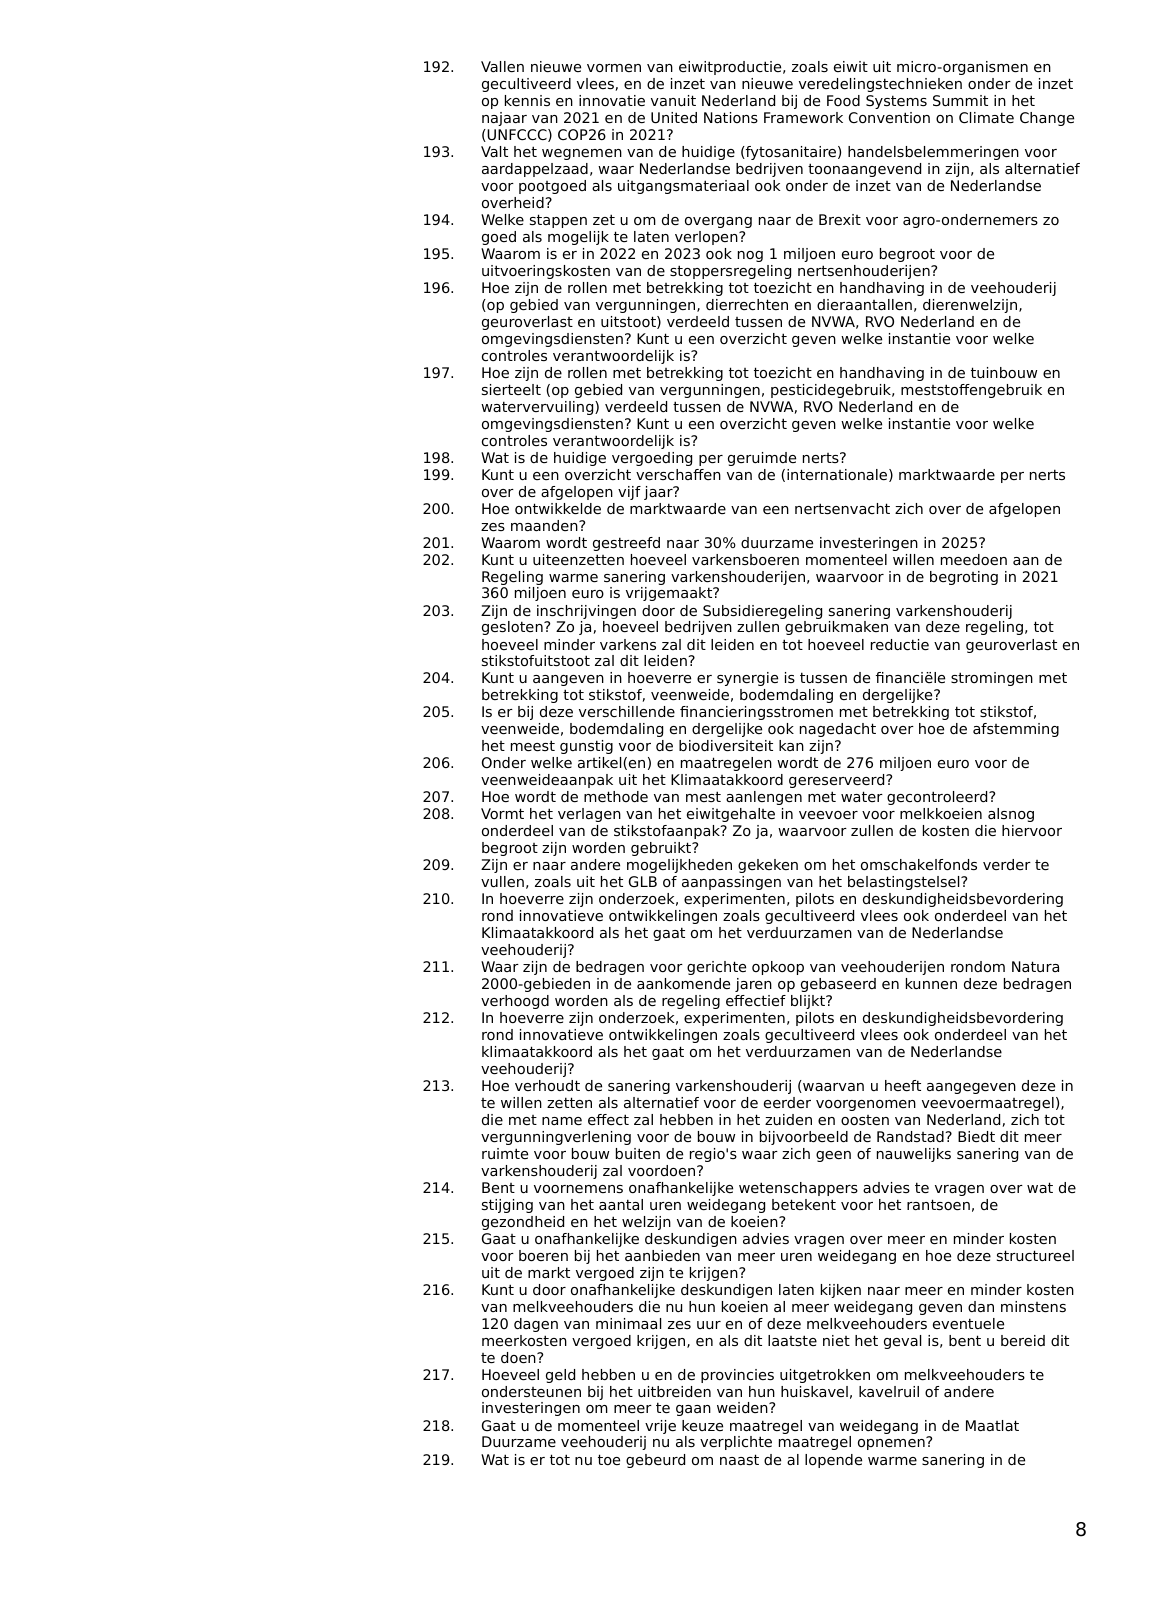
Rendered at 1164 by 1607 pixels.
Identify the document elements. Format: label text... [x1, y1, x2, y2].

table_cell Is er bij deze verschillende financieringsstromen met betrekking tot stikstof, veenweide, bodemdaling en dergelijke ook nagedacht over hoe de afstemming het meest gunstig voor de biodiversiteit kan zijn? [475, 704, 1087, 755]
table_cell Hoe ontwikkelde de marktwaarde van een nertsenvacht zich over de afgelopen zes maanden? [475, 501, 1087, 534]
table_cell Kunt u door onafhankelijke deskundigen laten kijken naar meer en minder kosten van melkveehouders die nu hun koeien al meer weidegang geven dan minstens 120 dagen van minimaal zes uur en of deze melkveehouders eventuele meerkosten vergoed krijgen, en als dit laatste niet het geval is, bent u bereid dit te doen? [475, 1282, 1087, 1366]
table_cell Wat is de huidige vergoeding per geruimde nerts? [475, 450, 1087, 467]
table_cell 201. [422, 535, 475, 551]
table_cell 199. [422, 467, 475, 501]
table_cell Hoe verhoudt de sanering varkenshouderij (waarvan u heeft aangegeven deze in te willen zetten als alternatief voor de eerder voorgenomen veevoermaatregel), die met name effect zal hebben in het zuiden en oosten van Nederland, zich tot vergunningverlening voor de bouw in bijvoorbeeld de Randstad? Biedt dit meer ruimte voor bouw buiten de regio's waar zich geen of nauwelijks sanering van de varkenshouderij zal voordoen? [475, 1078, 1087, 1180]
table_cell 203. [422, 603, 475, 670]
table_cell Zijn de inschrijvingen door de Subsidieregeling sanering varkenshouderij gesloten? Zo ja, hoeveel bedrijven zullen gebruikmaken van deze regeling, tot hoeveel minder varkens zal dit leiden en tot hoeveel reductie van geuroverlast en stikstofuitstoot zal dit leiden? [475, 603, 1087, 670]
table_cell 218. [422, 1418, 475, 1451]
table_cell 193. [422, 144, 475, 212]
table_cell 216. [422, 1282, 475, 1366]
table_cell Vallen nieuwe vormen van eiwitproductie, zoals eiwit uit micro-organismen en gecultiveerd vlees, en de inzet van nieuwe veredelingstechnieken onder de inzet op kennis en innovatie vanuit Nederland bij de Food Systems Summit in het najaar van 2021 en de United Nations Framework Convention on Climate Change (UNFCCC) COP26 in 2021? [475, 59, 1087, 144]
table_cell 213. [422, 1078, 475, 1180]
table_cell Waarom wordt gestreefd naar 30% duurzame investeringen in 2025? [475, 535, 1087, 551]
table_cell Waar zijn de bedragen voor gerichte opkoop van veehouderijen rondom Natura 2000-gebieden in de aankomende jaren op gebaseerd en kunnen deze bedragen verhoogd worden als de regeling effectief blijkt? [475, 959, 1087, 1010]
table_cell 208. [422, 806, 475, 857]
table_cell 209. [422, 857, 475, 891]
table_cell In hoeverre zijn onderzoek, experimenten, pilots en deskundigheidsbevordering rond innovatieve ontwikkelingen zoals gecultiveerd vlees ook onderdeel van het Klimaatakkoord als het gaat om het verduurzamen van de Nederlandse veehouderij? [475, 891, 1087, 959]
table_cell 210. [422, 891, 475, 959]
table_cell 206. [422, 755, 475, 789]
table_cell Zijn er naar andere mogelijkheden gekeken om het omschakelfonds verder te vullen, zoals uit het GLB of aanpassingen van het belastingstelsel? [475, 857, 1087, 891]
table_cell Valt het wegnemen van de huidige (fytosanitaire) handelsbelemmeringen voor aardappelzaad, waar Nederlandse bedrijven toonaangevend in zijn, als alternatief voor pootgoed als uitgangsmateriaal ook onder de inzet van de Nederlandse overheid? [475, 144, 1087, 212]
table_cell 194. [422, 212, 475, 246]
table_cell 219. [422, 1451, 475, 1468]
table_cell Hoe zijn de rollen met betrekking tot toezicht en handhaving in de tuinbouw en sierteelt (op gebied van vergunningen, pesticidegebruik, meststoffengebruik en watervervuiling) verdeeld tussen de NVWA, RVO Nederland en de omgevingsdiensten? Kunt u een overzicht geven welke instantie voor welke controles verantwoordelijk is? [475, 365, 1087, 449]
table_cell Welke stappen zet u om de overgang naar de Brexit voor agro-ondernemers zo goed als mogelijk te laten verlopen? [475, 212, 1087, 246]
table_cell 207. [422, 789, 475, 806]
table_cell Hoe wordt de methode van mest aanlengen met water gecontroleerd? [475, 789, 1087, 806]
table_cell Kunt u een overzicht verschaffen van de (internationale) marktwaarde per nerts over de afgelopen vijf jaar? [475, 467, 1087, 501]
table_cell In hoeverre zijn onderzoek, experimenten, pilots en deskundigheidsbevordering rond innovatieve ontwikkelingen zoals gecultiveerd vlees ook onderdeel van het klimaatakkoord als het gaat om het verduurzamen van de Nederlandse veehouderij? [475, 1010, 1087, 1078]
table_cell Vormt het verlagen van het eiwitgehalte in veevoer voor melkkoeien alsnog onderdeel van de stikstofaanpak? Zo ja, waarvoor zullen de kosten die hiervoor begroot zijn worden gebruikt? [475, 806, 1087, 857]
table_cell Bent u voornemens onafhankelijke wetenschappers advies te vragen over wat de stijging van het aantal uren weidegang betekent voor het rantsoen, de gezondheid en het welzijn van de koeien? [475, 1180, 1087, 1231]
table_cell Hoeveel geld hebben u en de provincies uitgetrokken om melkveehouders te ondersteunen bij het uitbreiden van hun huiskavel, kavelruil of andere investeringen om meer te gaan weiden? [475, 1366, 1087, 1417]
table_cell Kunt u aangeven in hoeverre er synergie is tussen de financiële stromingen met betrekking tot stikstof, veenweide, bodemdaling en dergelijke? [475, 670, 1087, 704]
table_cell 212. [422, 1010, 475, 1078]
table_cell 200. [422, 501, 475, 534]
table_cell 202. [422, 551, 475, 602]
table_cell 196. [422, 280, 475, 365]
table_cell Hoe zijn de rollen met betrekking tot toezicht en handhaving in de veehouderij (op gebied van vergunningen, dierrechten en dieraantallen, dierenwelzijn, geuroverlast en uitstoot) verdeeld tussen de NVWA, RVO Nederland en de omgevingsdiensten? Kunt u een overzicht geven welke instantie voor welke controles verantwoordelijk is? [475, 280, 1087, 365]
table_cell 211. [422, 959, 475, 1010]
table_cell Gaat u onafhankelijke deskundigen advies vragen over meer en minder kosten voor boeren bij het aanbieden van meer uren weidegang en hoe deze structureel uit de markt vergoed zijn te krijgen? [475, 1231, 1087, 1282]
table_cell Gaat u de momenteel vrije keuze maatregel van weidegang in de Maatlat Duurzame veehouderij nu als verplichte maatregel opnemen? [475, 1418, 1087, 1451]
table_cell 198. [422, 450, 475, 467]
table_cell 215. [422, 1231, 475, 1282]
table_cell 205. [422, 704, 475, 755]
table_cell 195. [422, 246, 475, 280]
table_cell 197. [422, 365, 475, 449]
table_cell Waarom is er in 2022 en 2023 ook nog 1 miljoen euro begroot voor de uitvoeringskosten van de stoppersregeling nertsenhouderijen? [475, 246, 1087, 280]
table_cell 192. [422, 59, 475, 144]
table_cell Kunt u uiteenzetten hoeveel varkensboeren momenteel willen meedoen aan de Regeling warme sanering varkenshouderijen, waarvoor in de begroting in 2021 360 miljoen euro is vrijgemaakt? [475, 551, 1087, 602]
table_cell Onder welke artikel(en) en maatregelen wordt de 276 miljoen euro voor de veenweideaanpak uit het Klimaatakkoord gereserveerd? [475, 755, 1087, 789]
table_cell Wat is er tot nu toe gebeurd om naast de al lopende warme sanering in de [475, 1451, 1087, 1468]
table_cell 204. [422, 670, 475, 704]
table_cell 214. [422, 1180, 475, 1231]
table_cell 217. [422, 1366, 475, 1417]
